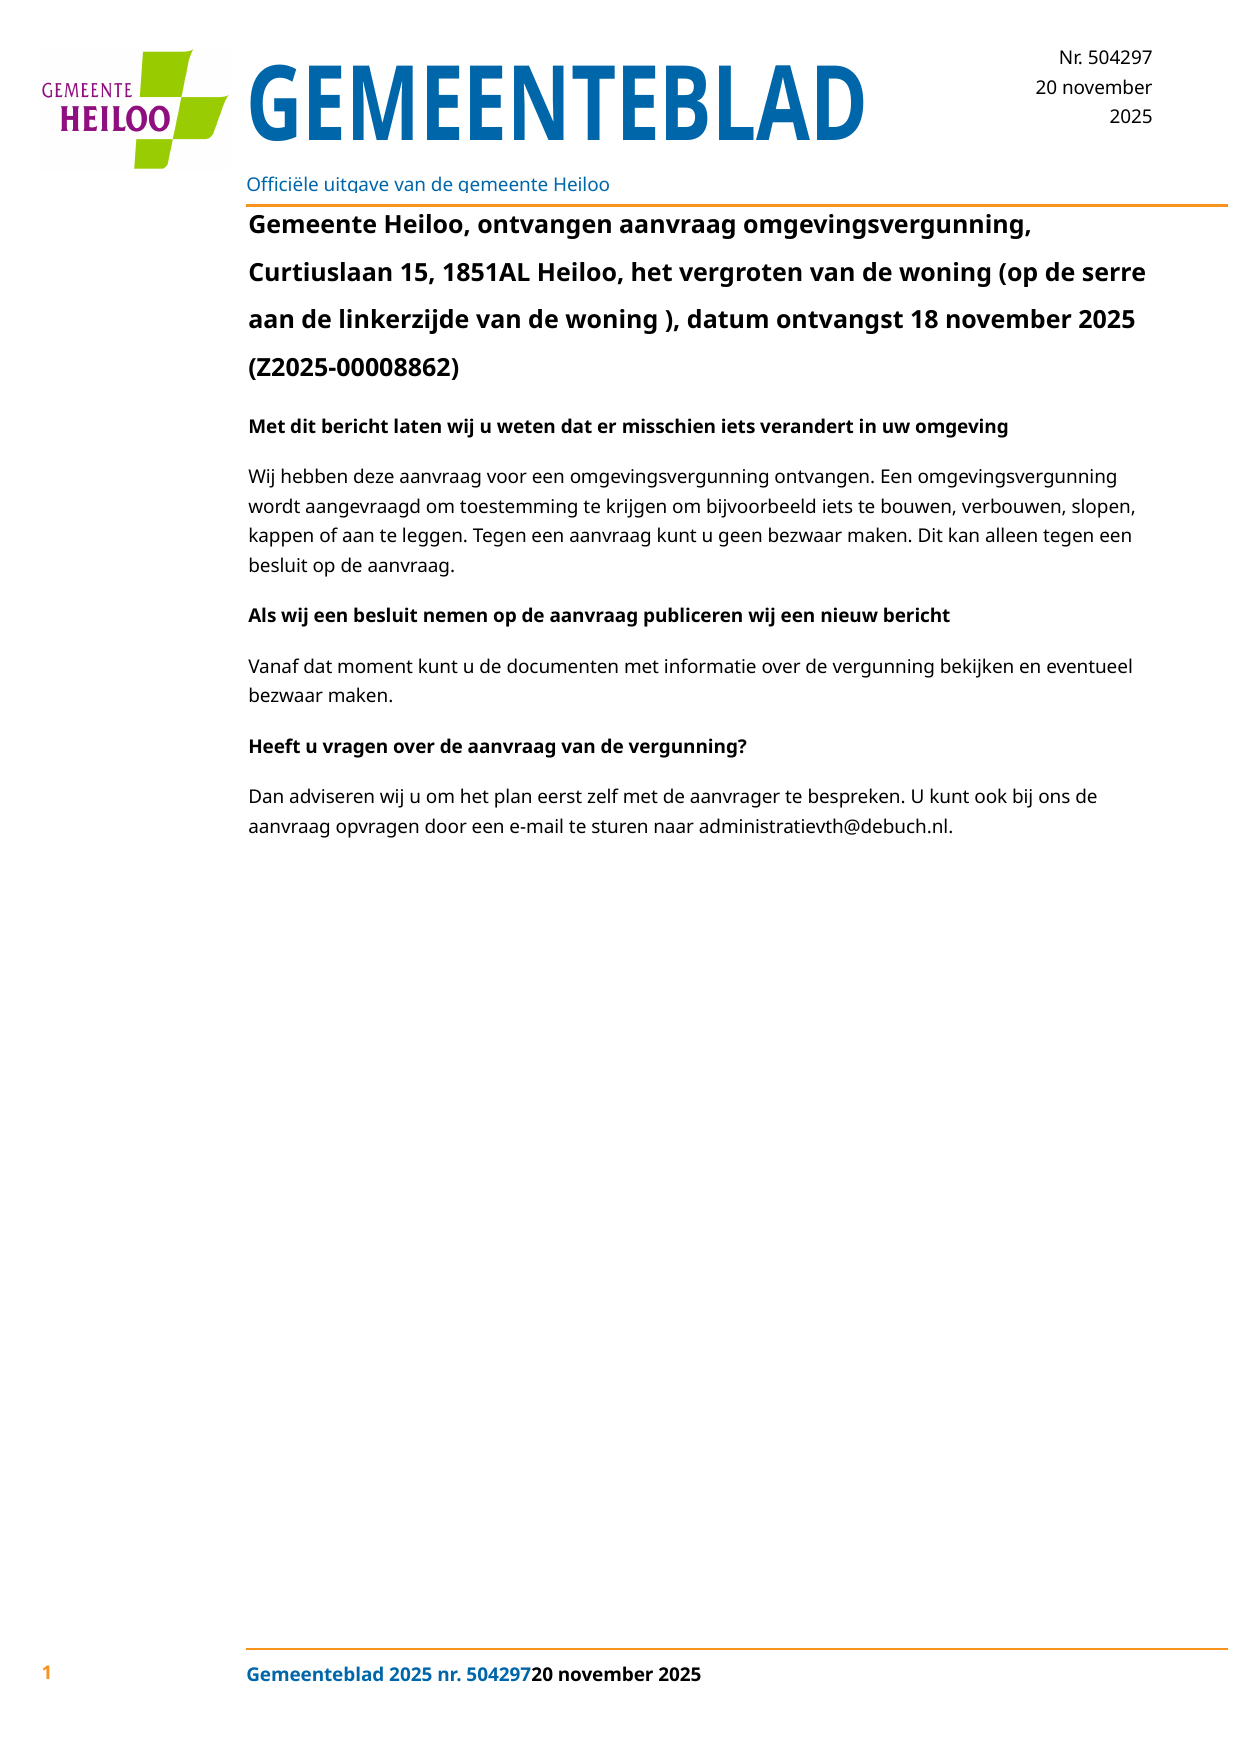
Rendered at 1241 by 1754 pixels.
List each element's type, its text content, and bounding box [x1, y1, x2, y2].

text Vanaf dat moment kunt u de documenten met informatie over de vergunning bekijken en eventueel bezwaar maken. [248, 653, 1152, 708]
text Wij hebben deze aanvraag voor een omgevingsvergunning ontvangen. Een omgevingsvergunning wordt aangevraagd om toestemming te krijgen om bijvoorbeeld iets te bouwen, verbouwen, slopen, kappen of aan te leggen. Tegen een aanvraag kunt u geen bezwaar maken. Dit kan alleen tegen een besluit op de aanvraag. [248, 463, 1152, 578]
picture [41, 47, 231, 172]
text Gemeente Heiloo, ontvangen aanvraag omgevingsvergunning, Curtiuslaan 15, 1851AL Heiloo, het vergroten van de woning (op de serre aan de linkerzijde van de woning ), datum ontvangst 18 november 2025 (Z2025-00008862) [248, 207, 1152, 384]
text Heeft u vragen over de aanvraag van de vergunning? [248, 733, 1152, 759]
text Met dit bericht laten wij u weten dat er misschien iets verandert in uw omgeving [248, 413, 1152, 439]
text Als wij een besluit nemen op de aanvraag publiceren wij een nieuw bericht [248, 603, 1152, 628]
text Dan adviseren wij u om het plan eerst zelf met de aanvrager te bespreken. U kunt ook bij ons de aanvraag opvragen door een e-mail te sturen naar administratievth@debuch.nl. [248, 783, 1152, 839]
